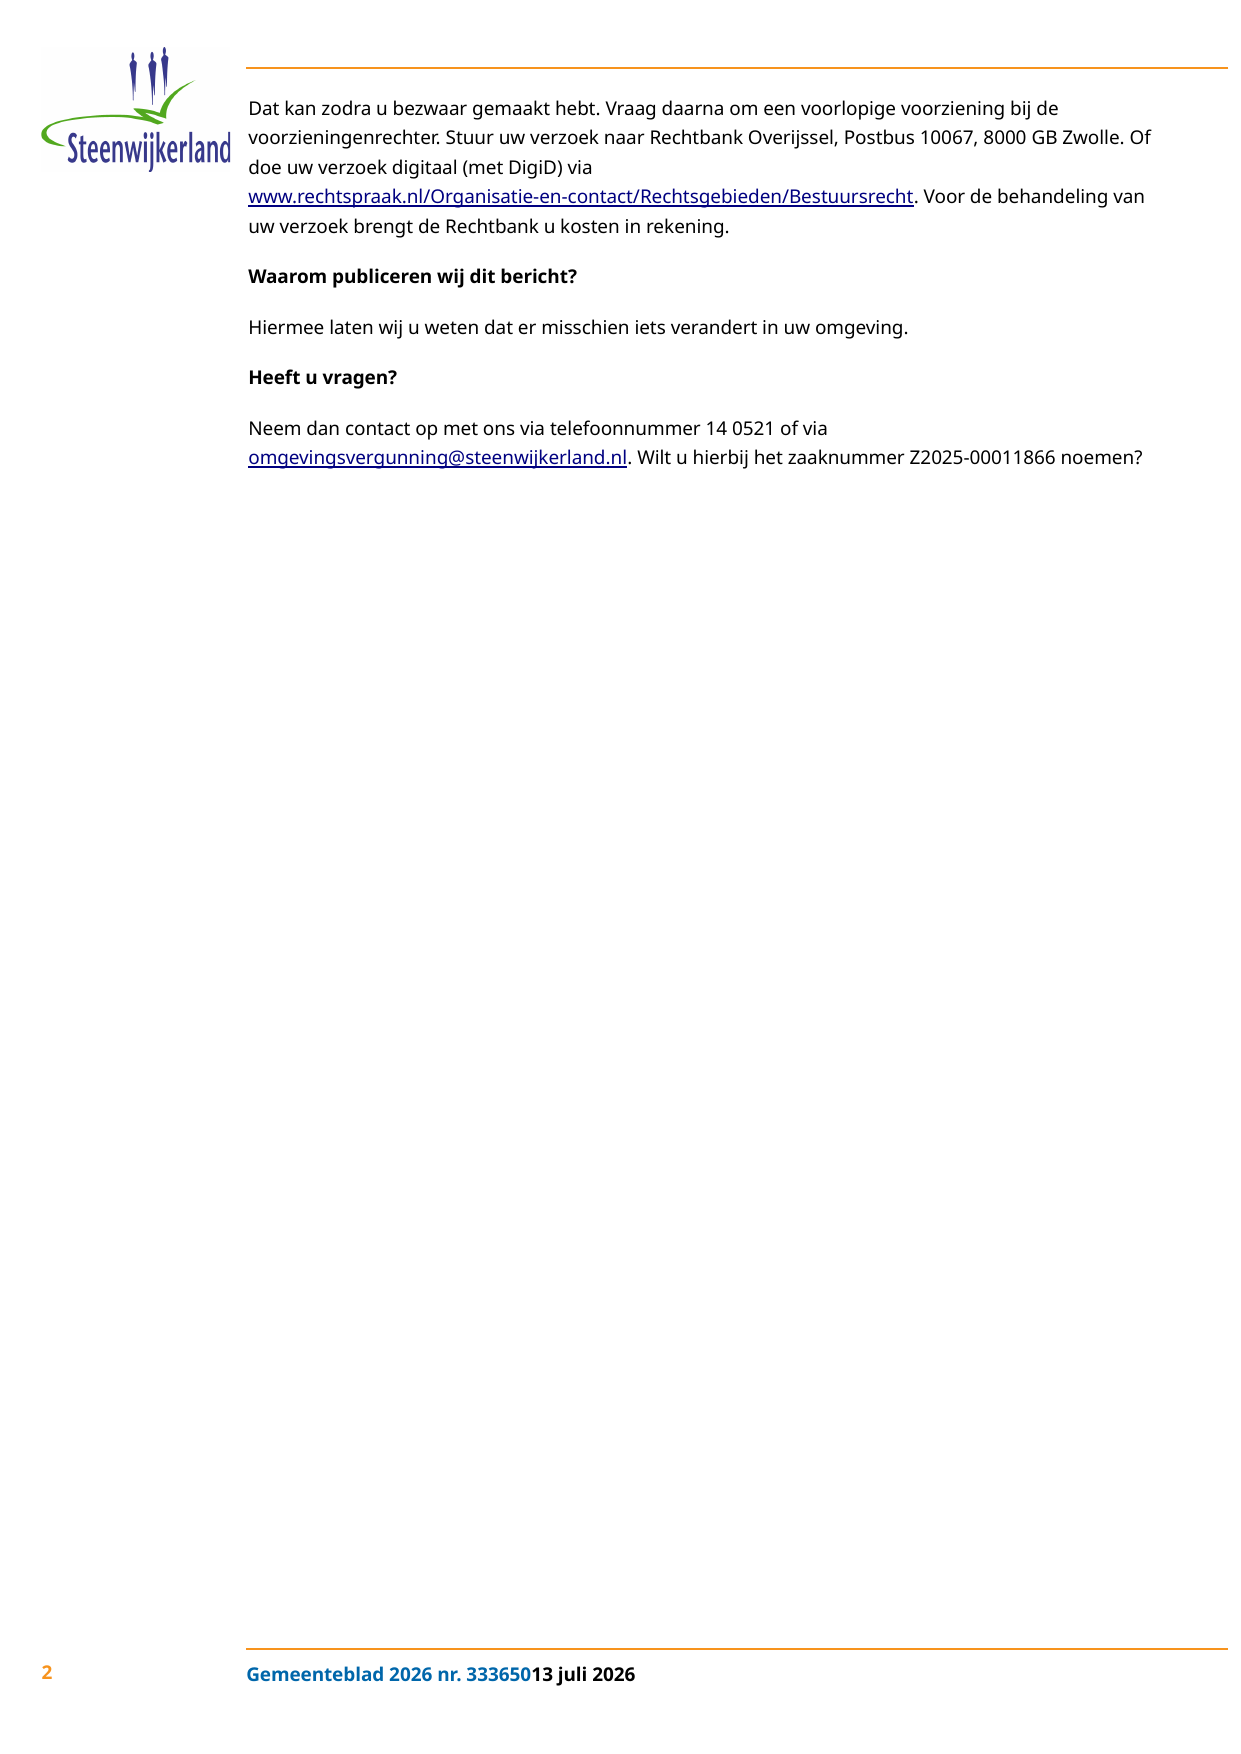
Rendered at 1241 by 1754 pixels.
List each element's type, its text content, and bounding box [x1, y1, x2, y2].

text Hiermee laten wij u weten dat er misschien iets verandert in uw omgeving. [248, 314, 1152, 340]
text Heeft u vragen? [248, 364, 1152, 390]
picture [41, 47, 231, 172]
text Dat kan zodra u bezwaar gemaakt hebt. Vraag daarna om een voorlopige voorziening bij de voorzieningenrechter. Stuur uw verzoek naar Rechtbank Overijssel, Postbus 10067, 8000 GB Zwolle. Of doe uw verzoek digitaal (met DigiD) via www.rechtspraak.nl/Organisatie-en-contact/Rechtsgebieden/Bestuursrecht. Voor de behandeling van uw verzoek brengt de Rechtbank u kosten in rekening. [248, 95, 1152, 239]
text Waarom publiceren wij dit bericht? [248, 263, 1152, 289]
text Neem dan contact op met ons via telefoonnummer 14 0521 of via omgevingsvergunning@steenwijkerland.nl. Wilt u hierbij het zaaknummer Z2025-00011866 noemen? [248, 415, 1152, 470]
